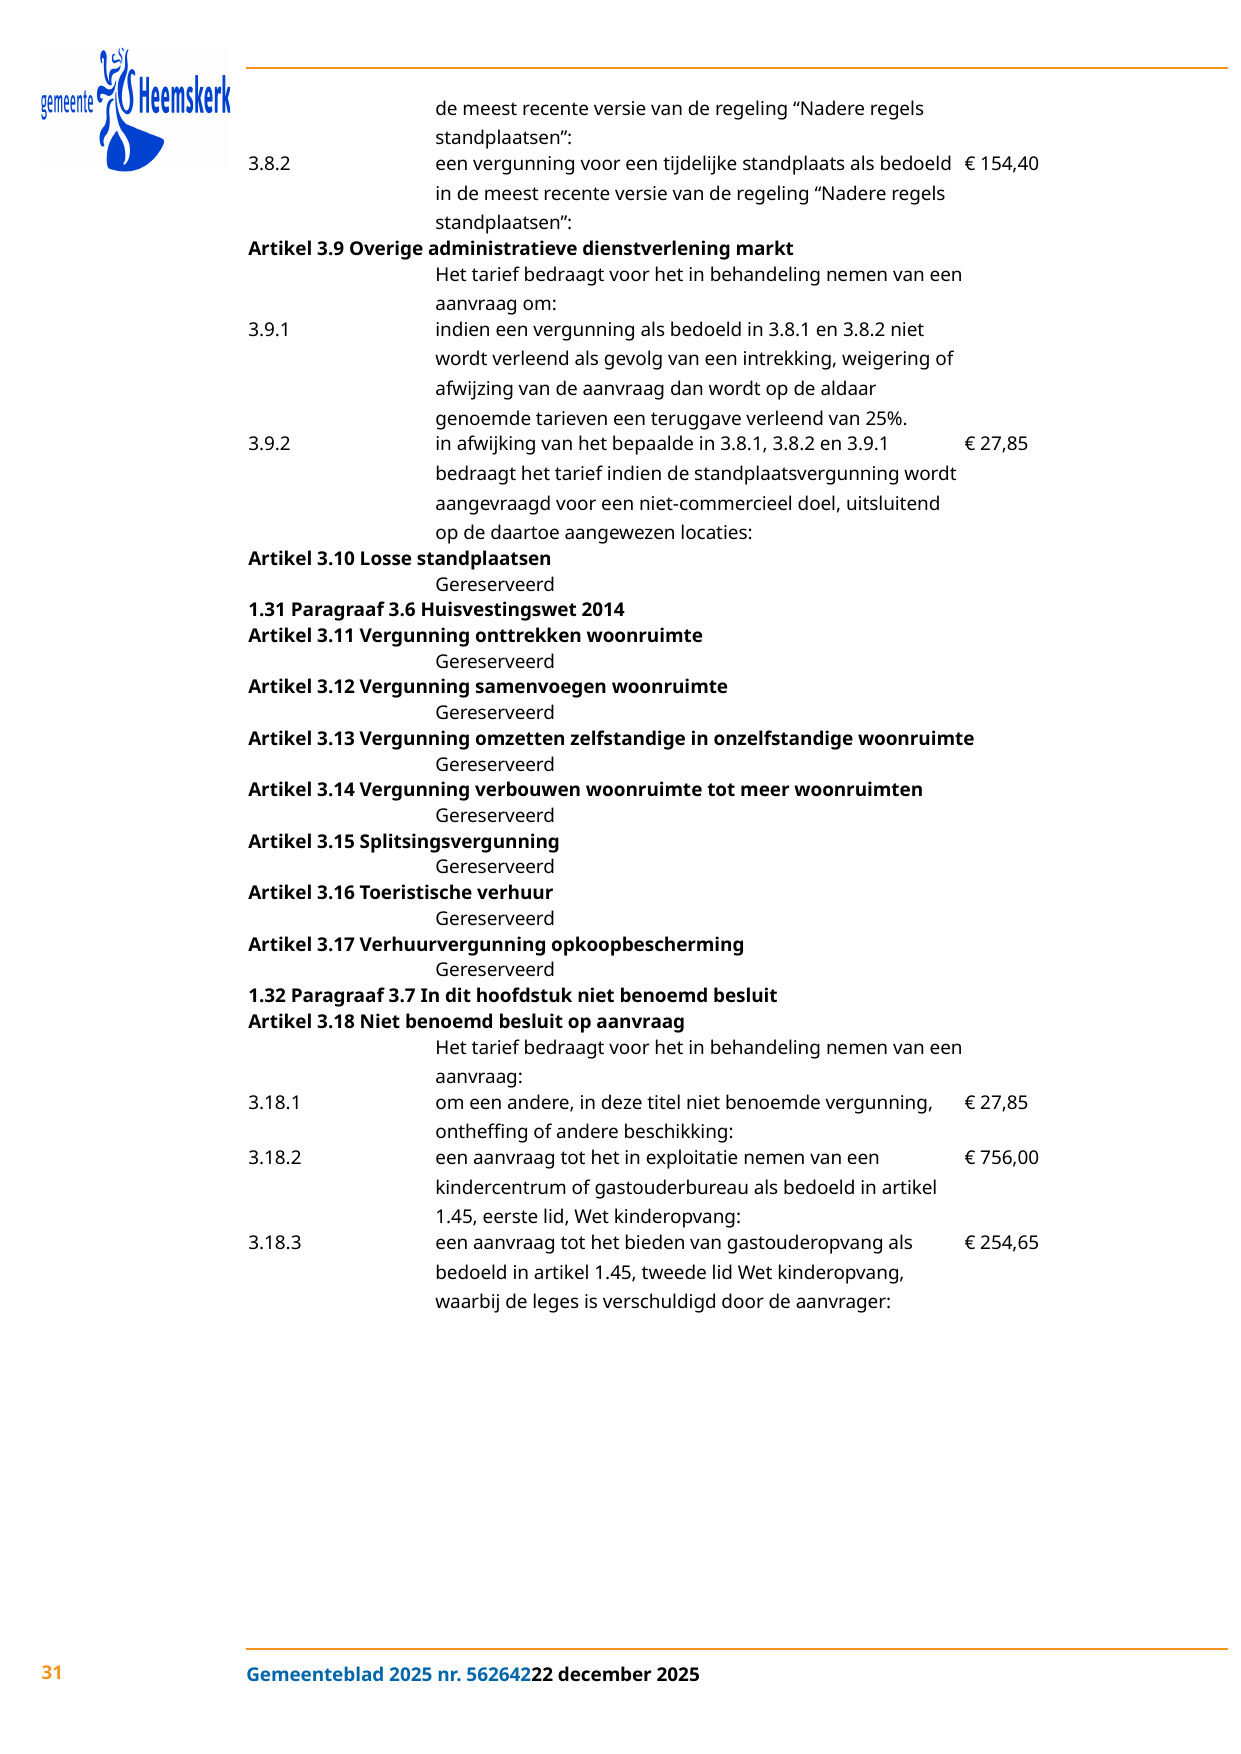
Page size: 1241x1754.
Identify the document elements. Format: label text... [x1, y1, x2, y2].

table_cell 3.8.2 [248, 150, 435, 235]
table_cell Artikel 3.13 Vergunning omzetten zelfstandige in onzelfstandige woonruimte [248, 725, 1152, 751]
table_cell een aanvraag tot het in exploitatie nemen van een kindercentrum of gastouderbureau als bedoeld in artikel 1.45, eerste lid, Wet kinderopvang: [435, 1145, 964, 1229]
table_cell Artikel 3.14 Vergunning verbouwen woonruimte tot meer woonruimten [248, 777, 1152, 802]
table_cell 1.32 Paragraaf 3.7 In dit hoofdstuk niet benoemd besluit [248, 983, 1152, 1008]
table_cell [248, 854, 435, 879]
table_cell [964, 802, 1152, 828]
table_cell een vergunning voor een tijdelijke standplaats als bedoeld in de meest recente versie van de regeling “Nadere regels standplaatsen”: [435, 150, 964, 235]
table_cell [248, 648, 435, 674]
table_cell de meest recente versie van de regeling “Nadere regels standplaatsen”: [435, 95, 964, 150]
table_cell [248, 1034, 435, 1089]
table_cell 1.31 Paragraaf 3.6 Huisvestingswet 2014 [248, 596, 1152, 622]
table_cell [964, 571, 1152, 596]
table_cell Artikel 3.15 Splitsingsvergunning [248, 828, 1152, 854]
table_cell 3.18.2 [248, 1145, 435, 1229]
table_cell [964, 699, 1152, 725]
table_cell Gereserveerd [435, 751, 964, 777]
table_cell [964, 261, 1152, 316]
table_cell indien een vergunning als bedoeld in 3.8.1 en 3.8.2 niet wordt verleend als gevolg van een intrekking, weigering of afwijzing van de aanvraag dan wordt op de aldaar genoemde tarieven een teruggave verleend van 25%. [435, 316, 964, 431]
table_cell 3.18.3 [248, 1229, 435, 1314]
table_cell 3.18.1 [248, 1089, 435, 1144]
table_cell [964, 95, 1152, 150]
table_cell € 154,40 [964, 150, 1152, 235]
table_cell [248, 261, 435, 316]
table_cell 3.9.1 [248, 316, 435, 431]
table_cell Artikel 3.16 Toeristische verhuur [248, 880, 1152, 905]
table_cell 3.9.2 [248, 431, 435, 545]
table_cell Artikel 3.18 Niet benoemd besluit op aanvraag [248, 1008, 1152, 1034]
table_cell [248, 957, 435, 982]
table_cell [964, 751, 1152, 777]
table_cell om een andere, in deze titel niet benoemde vergunning, ontheffing of andere beschikking: [435, 1089, 964, 1144]
picture [41, 47, 231, 172]
table_cell Gereserveerd [435, 699, 964, 725]
table_cell Artikel 3.12 Vergunning samenvoegen woonruimte [248, 674, 1152, 699]
table_cell een aanvraag tot het bieden van gastouderopvang als bedoeld in artikel 1.45, tweede lid Wet kinderopvang, waarbij de leges is verschuldigd door de aanvrager: [435, 1229, 964, 1314]
table_cell Gereserveerd [435, 957, 964, 982]
table_cell [248, 95, 435, 150]
table_cell € 756,00 [964, 1145, 1152, 1229]
table_cell Gereserveerd [435, 854, 964, 879]
table_cell [964, 854, 1152, 879]
table_cell [964, 648, 1152, 674]
table_cell [964, 1034, 1152, 1089]
table_cell Gereserveerd [435, 802, 964, 828]
table_cell € 27,85 [964, 1089, 1152, 1144]
table_cell [248, 905, 435, 931]
table_cell € 254,65 [964, 1229, 1152, 1314]
table_cell [964, 316, 1152, 431]
table_cell Het tarief bedraagt voor het in behandeling nemen van een aanvraag: [435, 1034, 964, 1089]
table_cell Gereserveerd [435, 648, 964, 674]
table_cell Artikel 3.10 Losse standplaatsen [248, 545, 1152, 571]
table_cell [248, 699, 435, 725]
table_cell [248, 751, 435, 777]
table_cell in afwijking van het bepaalde in 3.8.1, 3.8.2 en 3.9.1 bedraagt het tarief indien de standplaatsvergunning wordt aangevraagd voor een niet-commercieel doel, uitsluitend op de daartoe aangewezen locaties: [435, 431, 964, 545]
table_cell Artikel 3.9 Overige administratieve dienstverlening markt [248, 235, 1152, 261]
table_cell Gereserveerd [435, 571, 964, 596]
table_cell [964, 905, 1152, 931]
table_cell [248, 571, 435, 596]
table_cell Artikel 3.17 Verhuurvergunning opkoopbescherming [248, 931, 1152, 957]
table_cell Gereserveerd [435, 905, 964, 931]
table_cell Artikel 3.11 Vergunning onttrekken woonruimte [248, 622, 1152, 648]
table_cell [248, 802, 435, 828]
table_cell [964, 957, 1152, 982]
table_cell € 27,85 [964, 431, 1152, 545]
table_cell Het tarief bedraagt voor het in behandeling nemen van een aanvraag om: [435, 261, 964, 316]
